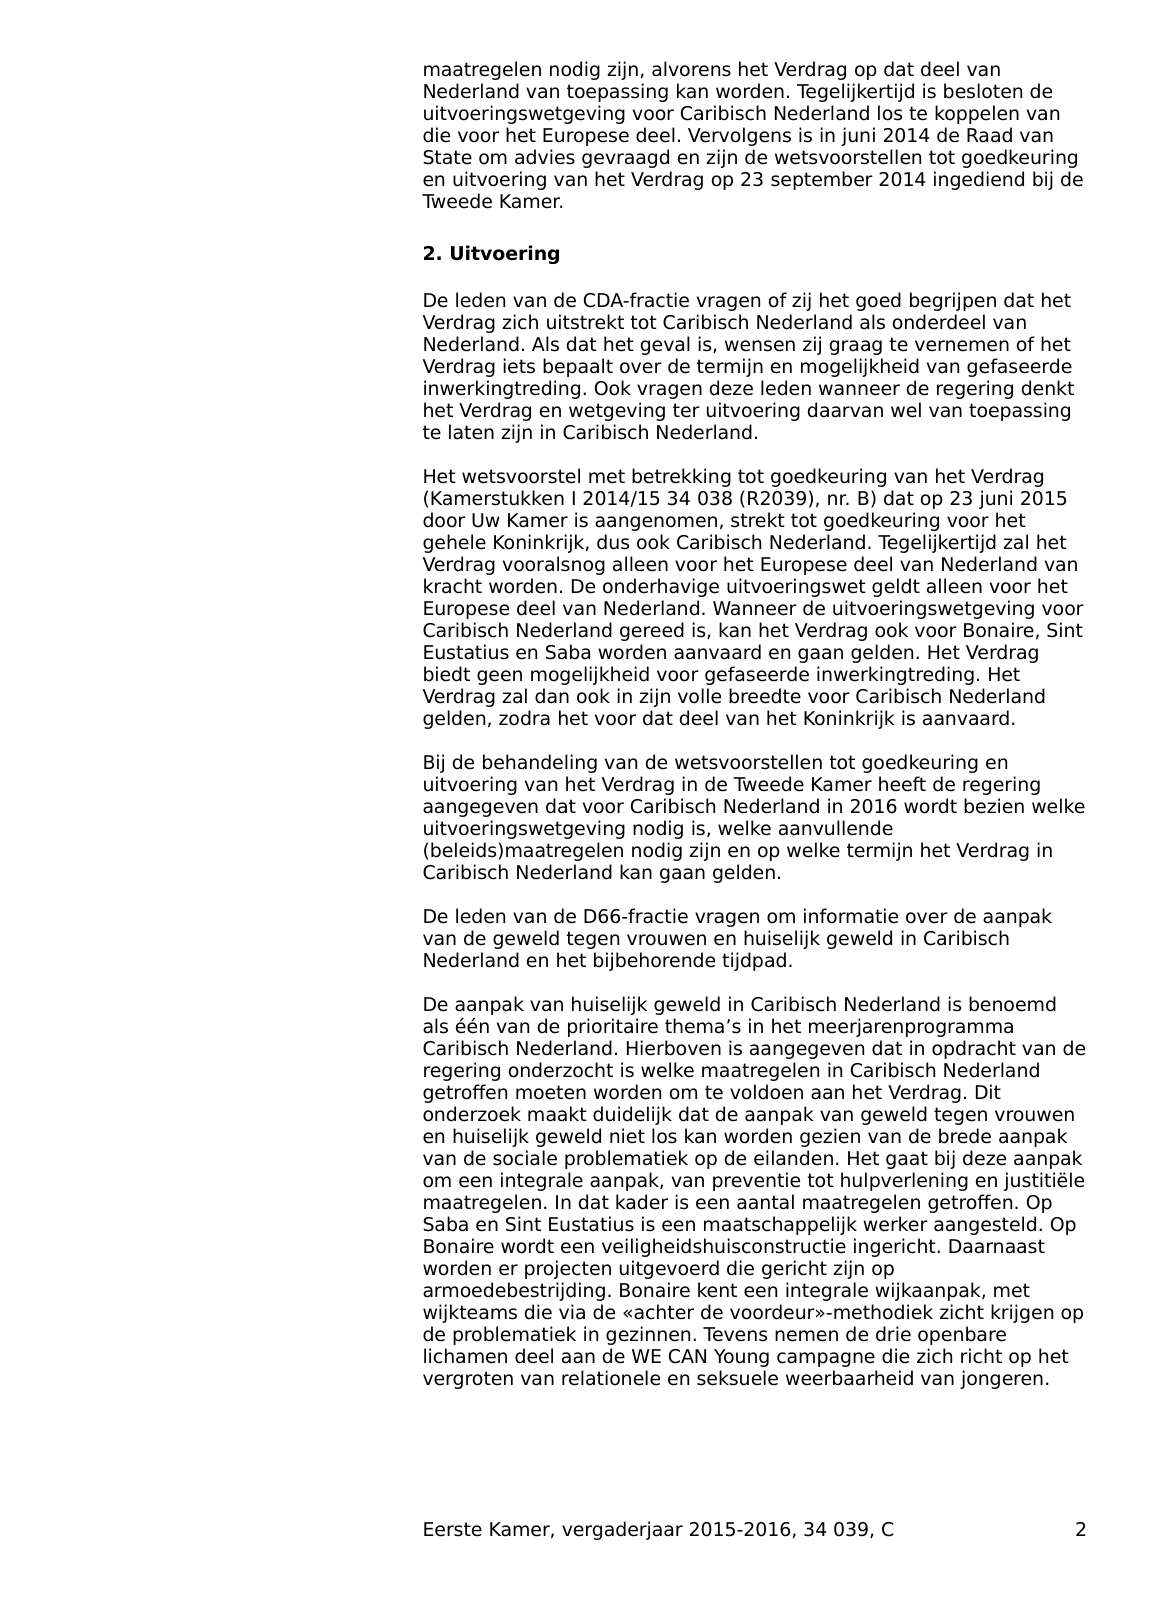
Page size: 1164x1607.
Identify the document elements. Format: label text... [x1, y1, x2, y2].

text maatregelen nodig zijn, alvorens het Verdrag op dat deel van Nederland van toepassing kan worden. Tegelijkertijd is besloten de uitvoeringswetgeving voor Caribisch Nederland los te koppelen van die voor het Europese deel. Vervolgens is in juni 2014 de Raad van State om advies gevraagd en zijn de wetsvoorstellen tot goedkeuring en uitvoering van het Verdrag op 23 september 2014 ingediend bij de Tweede Kamer. [422, 59, 1087, 213]
text Bij de behandeling van de wetsvoorstellen tot goedkeuring en uitvoering van het Verdrag in de Tweede Kamer heeft de regering aangegeven dat voor Caribisch Nederland in 2016 wordt bezien welke uitvoeringswetgeving nodig is, welke aanvullende (beleids)maatregelen nodig zijn en op welke termijn het Verdrag in Caribisch Nederland kan gaan gelden. [422, 752, 1087, 884]
subtitle 2. Uitvoering [422, 243, 1087, 265]
text De aanpak van huiselijk geweld in Caribisch Nederland is benoemd als één van de prioritaire thema’s in het meerjarenprogramma Caribisch Nederland. Hierboven is aangegeven dat in opdracht van de regering onderzocht is welke maatregelen in Caribisch Nederland getroffen moeten worden om te voldoen aan het Verdrag. Dit onderzoek maakt duidelijk dat de aanpak van geweld tegen vrouwen en huiselijk geweld niet los kan worden gezien van de brede aanpak van de sociale problematiek op de eilanden. Het gaat bij deze aanpak om een integrale aanpak, van preventie tot hulpverlening en justitiële maatregelen. In dat kader is een aantal maatregelen getroffen. Op Saba en Sint Eustatius is een maatschappelijk werker aangesteld. Op Bonaire wordt een veiligheidshuisconstructie ingericht. Daarnaast worden er projecten uitgevoerd die gericht zijn op armoedebestrijding. Bonaire kent een integrale wijkaanpak, met wijkteams die via de «achter de voordeur»-methodiek zicht krijgen op de problematiek in gezinnen. Tevens nemen de drie openbare lichamen deel aan de WE CAN Young campagne die zich richt op het vergroten van relationele en seksuele weerbaarheid van jongeren. [422, 994, 1087, 1390]
text De leden van de D66-fractie vragen om informatie over de aanpak van de geweld tegen vrouwen en huiselijk geweld in Caribisch Nederland en het bijbehorende tijdpad. [422, 906, 1087, 972]
text De leden van de CDA-fractie vragen of zij het goed begrijpen dat het Verdrag zich uitstrekt tot Caribisch Nederland als onderdeel van Nederland. Als dat het geval is, wensen zij graag te vernemen of het Verdrag iets bepaalt over de termijn en mogelijkheid van gefaseerde inwerkingtreding. Ook vragen deze leden wanneer de regering denkt het Verdrag en wetgeving ter uitvoering daarvan wel van toepassing te laten zijn in Caribisch Nederland. [422, 290, 1087, 444]
text Het wetsvoorstel met betrekking tot goedkeuring van het Verdrag (Kamerstukken I 2014/15 34 038 (R2039), nr. B) dat op 23 juni 2015 door Uw Kamer is aangenomen, strekt tot goedkeuring voor het gehele Koninkrijk, dus ook Caribisch Nederland. Tegelijkertijd zal het Verdrag vooralsnog alleen voor het Europese deel van Nederland van kracht worden. De onderhavige uitvoeringswet geldt alleen voor het Europese deel van Nederland. Wanneer de uitvoeringswetgeving voor Caribisch Nederland gereed is, kan het Verdrag ook voor Bonaire, Sint Eustatius en Saba worden aanvaard en gaan gelden. Het Verdrag biedt geen mogelijkheid voor gefaseerde inwerkingtreding. Het Verdrag zal dan ook in zijn volle breedte voor Caribisch Nederland gelden, zodra het voor dat deel van het Koninkrijk is aanvaard. [422, 466, 1087, 730]
